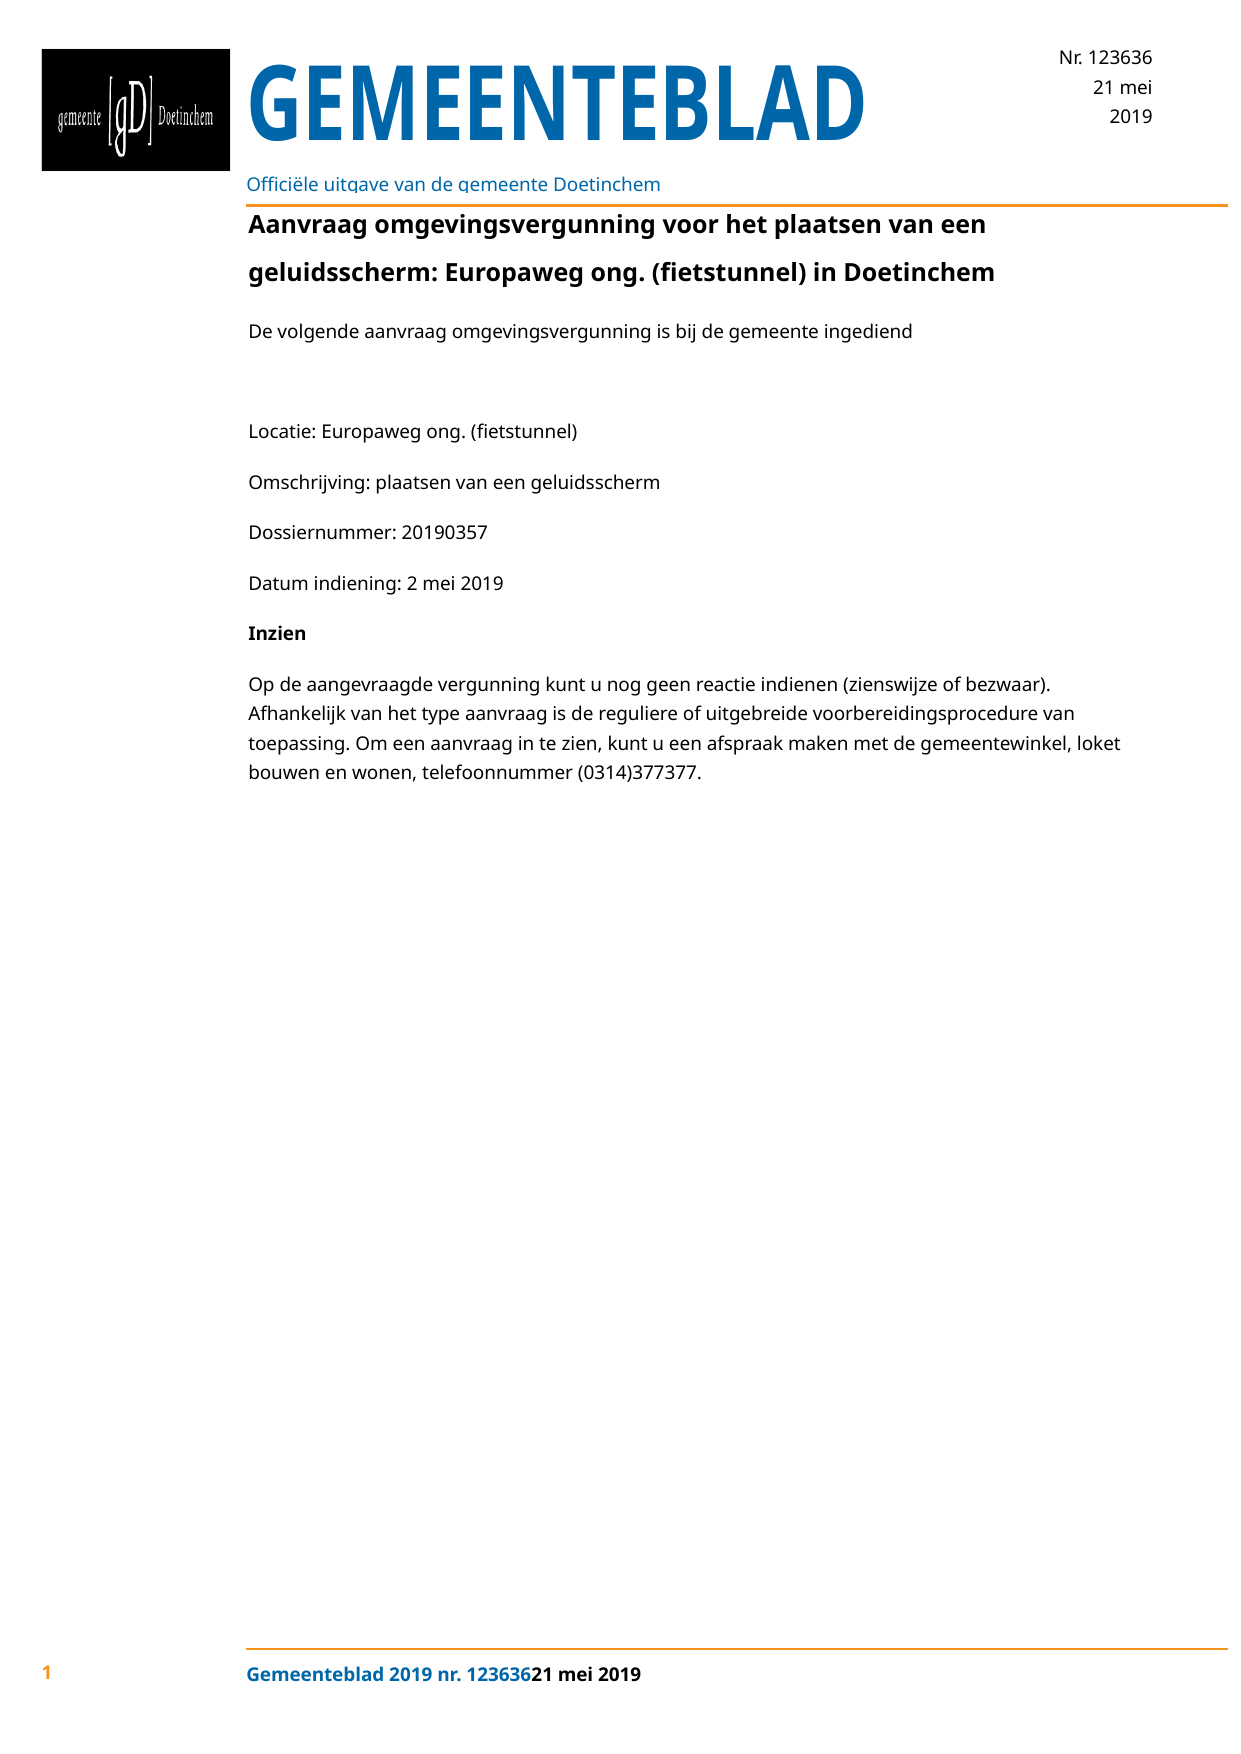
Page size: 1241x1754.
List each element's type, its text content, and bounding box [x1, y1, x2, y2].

text Locatie: Europaweg ong. (fietstunnel) [248, 419, 1152, 444]
text Inzien [248, 620, 1152, 646]
text Op de aangevraagde vergunning kunt u nog geen reactie indienen (zienswijze of bezwaar). Afhankelijk van het type aanvraag is de reguliere of uitgebreide voorbereidingsprocedure van toepassing. Om een aanvraag in te zien, kunt u een afspraak maken met de gemeentewinkel, loket bouwen en wonen, telefoonnummer (0314)377377. [248, 671, 1152, 785]
text Datum indiening: 2 mei 2019 [248, 570, 1152, 596]
text Dossiernummer: 20190357 [248, 519, 1152, 545]
picture [41, 47, 231, 172]
text Omschrijving: plaatsen van een geluidsscherm [248, 469, 1152, 495]
text De volgende aanvraag omgevingsvergunning is bij de gemeente ingediend [248, 318, 1152, 344]
text Aanvraag omgevingsvergunning voor het plaatsen van een geluidsscherm: Europaweg ong. (fietstunnel) in Doetinchem [248, 207, 1152, 288]
